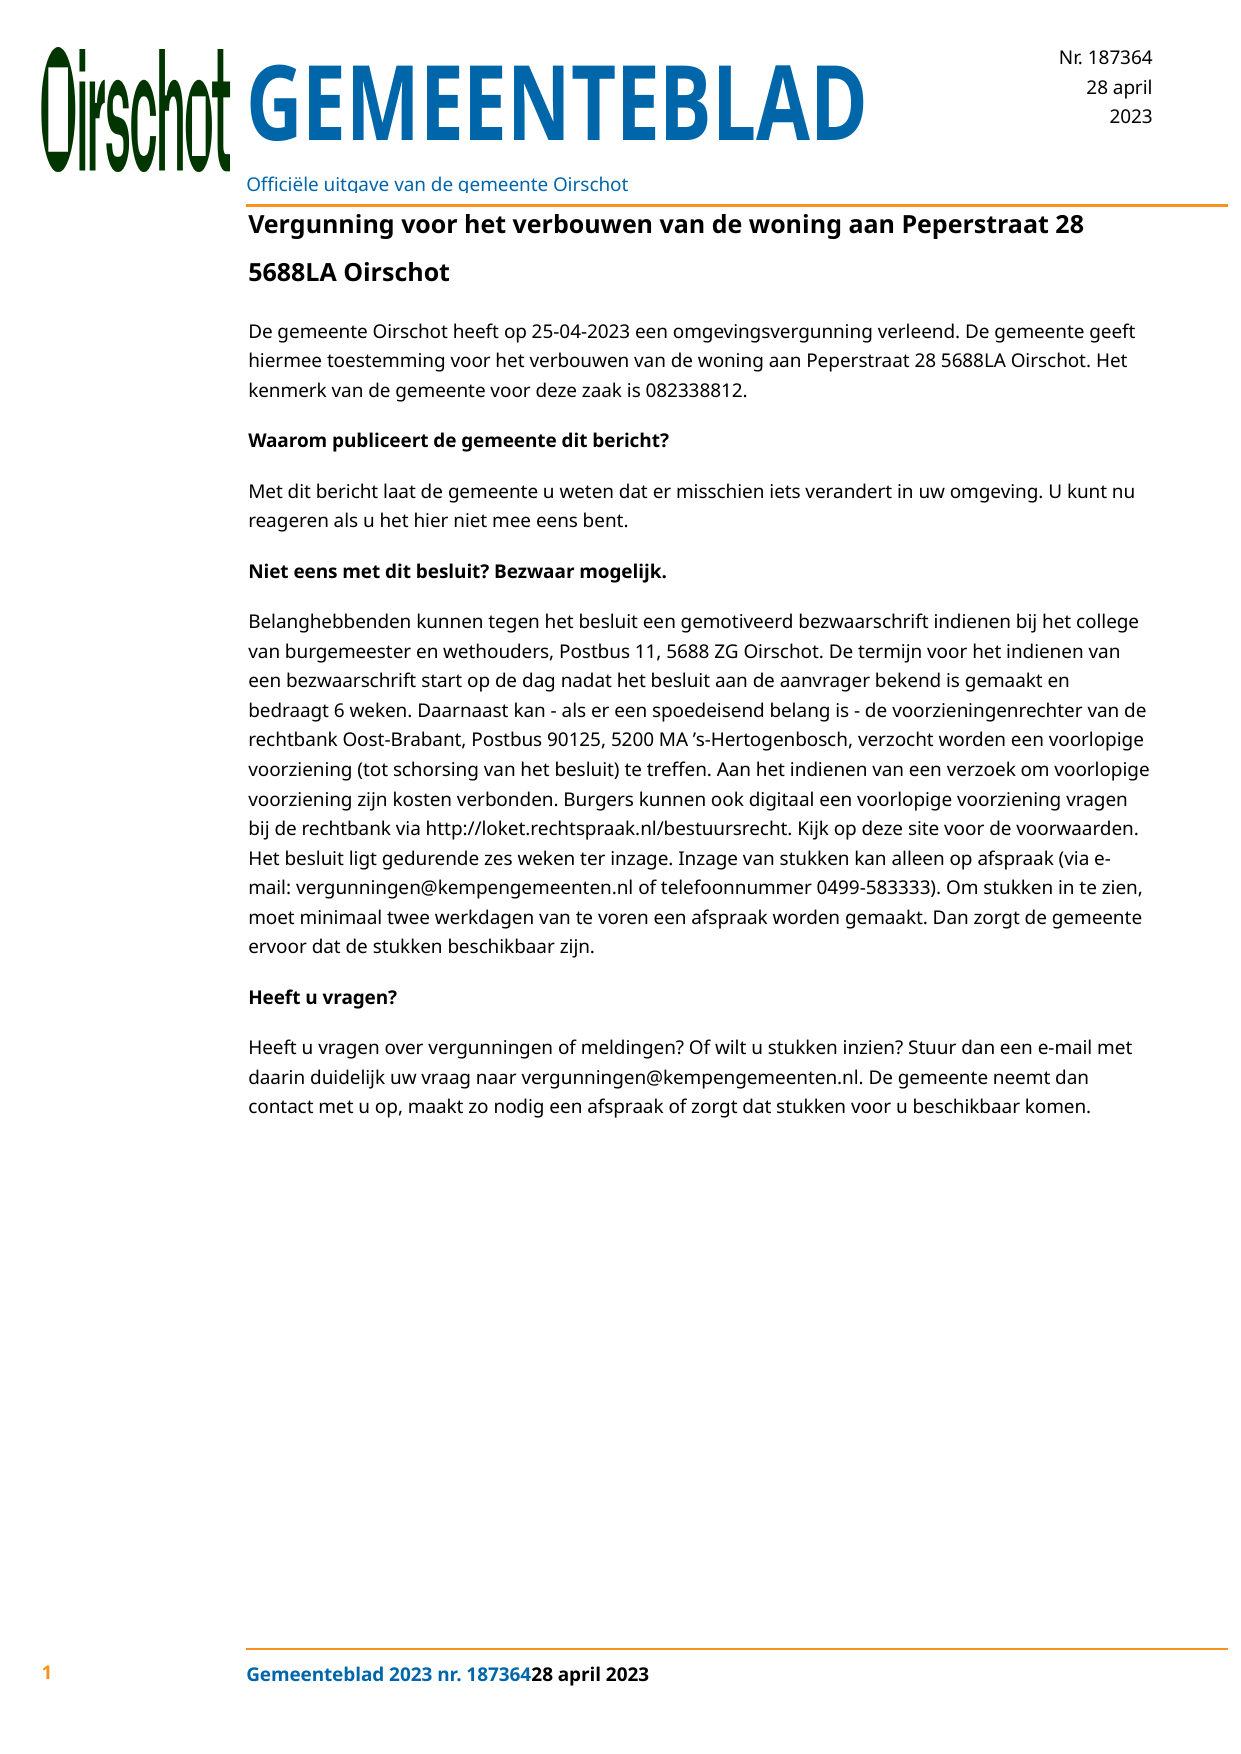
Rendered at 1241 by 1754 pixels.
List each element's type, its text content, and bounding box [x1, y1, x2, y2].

text Heeft u vragen over vergunningen of meldingen? Of wilt u stukken inzien? Stuur dan een e-mail met daarin duidelijk uw vraag naar vergunningen@kempengemeenten.nl. De gemeente neemt dan contact met u op, maakt zo nodig een afspraak of zorgt dat stukken voor u beschikbaar komen. [248, 1034, 1152, 1119]
text Heeft u vragen? [248, 984, 1152, 1010]
text Vergunning voor het verbouwen van de woning aan Peperstraat 28 5688LA Oirschot [248, 207, 1152, 288]
text Met dit bericht laat de gemeente u weten dat er misschien iets verandert in uw omgeving. U kunt nu reageren als u het hier niet mee eens bent. [248, 478, 1152, 533]
text Belanghebbenden kunnen tegen het besluit een gemotiveerd bezwaarschrift indienen bij het college van burgemeester en wethouders, Postbus 11, 5688 ZG Oirschot. De termijn voor het indienen van een bezwaarschrift start op de dag nadat het besluit aan de aanvrager bekend is gemaakt en bedraagt 6 weken. Daarnaast kan - als er een spoedeisend belang is - de voorzieningenrechter van de rechtbank Oost-Brabant, Postbus 90125, 5200 MA ’s-Hertogenbosch, verzocht worden een voorlopige voorziening (tot schorsing van het besluit) te treffen. Aan het indienen van een verzoek om voorlopige voorziening zijn kosten verbonden. Burgers kunnen ook digitaal een voorlopige voorziening vragen bij de rechtbank via http://loket.rechtspraak.nl/bestuursrecht. Kijk op deze site voor de voorwaarden. Het besluit ligt gedurende zes weken ter inzage. Inzage van stukken kan alleen op afspraak (via e-mail: vergunningen@kempengemeenten.nl of telefoonnummer 0499-583333). Om stukken in te zien, moet minimaal twee werkdagen van te voren een afspraak worden gemaakt. Dan zorgt de gemeente ervoor dat de stukken beschikbaar zijn. [248, 608, 1152, 959]
text Niet eens met dit besluit? Bezwaar mogelijk. [248, 558, 1152, 584]
picture [41, 47, 231, 172]
text Waarom publiceert de gemeente dit bericht? [248, 427, 1152, 453]
text De gemeente Oirschot heeft op 25-04-2023 een omgevingsvergunning verleend. De gemeente geeft hiermee toestemming voor het verbouwen van de woning aan Peperstraat 28 5688LA Oirschot. Het kenmerk van de gemeente voor deze zaak is 082338812. [248, 318, 1152, 403]
